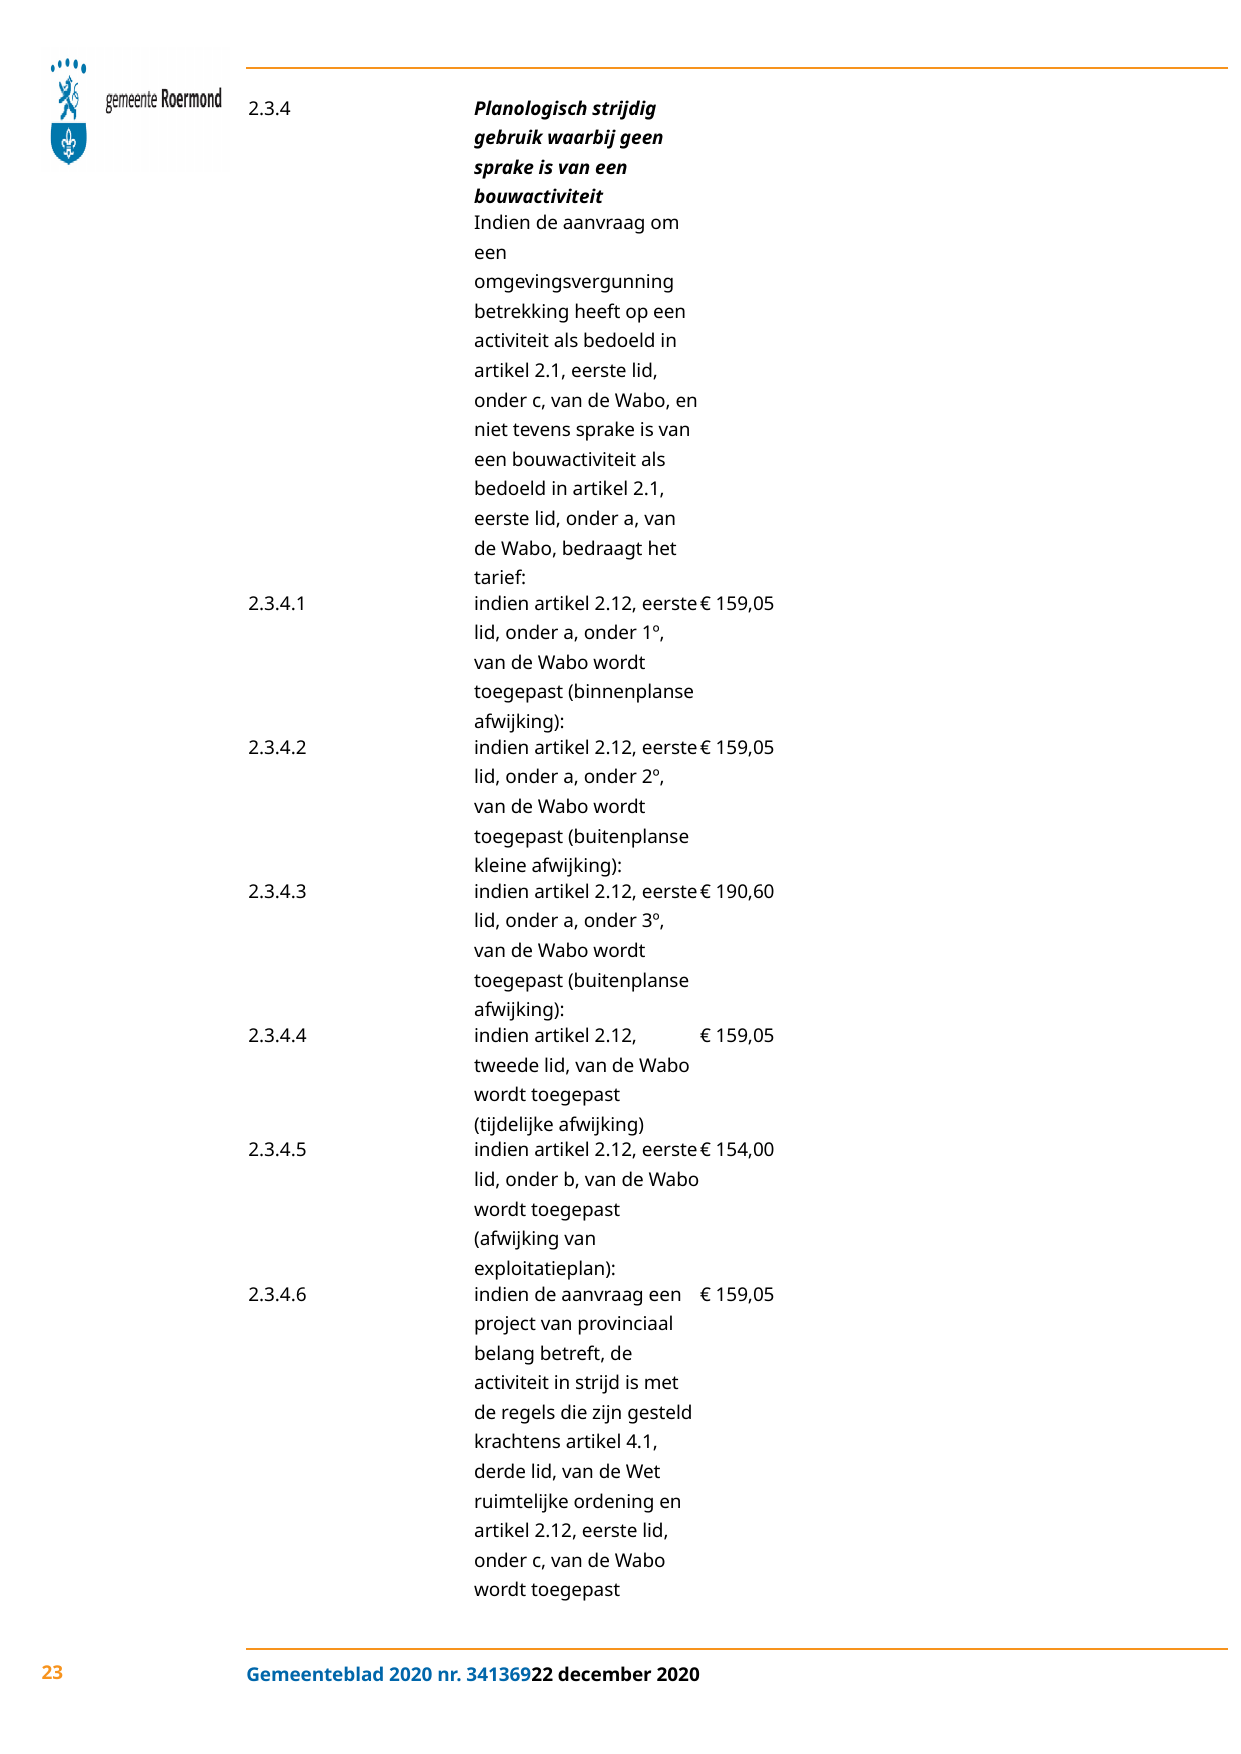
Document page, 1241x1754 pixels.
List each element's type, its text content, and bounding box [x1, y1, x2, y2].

table_cell 2.3.4.6 [248, 1281, 474, 1602]
table_cell € 159,05 [700, 1281, 1152, 1602]
table_cell € 154,00 [700, 1137, 1152, 1281]
table_cell 2.3.4.2 [248, 734, 474, 878]
table_cell 2.3.4.5 [248, 1137, 474, 1281]
table_cell € 159,05 [700, 590, 1152, 734]
table_cell € 190,60 [700, 878, 1152, 1022]
table_cell Planologisch strijdig gebruik waarbij geen sprake is van een bouwactiviteit [474, 95, 700, 209]
table_cell [700, 95, 1152, 209]
table_cell indien artikel 2.12, tweede lid, van de Wabo wordt toegepast (tijdelijke afwijking) [474, 1022, 700, 1137]
table_cell 2.3.4 [248, 95, 474, 209]
table_cell 2.3.4.3 [248, 878, 474, 1022]
table_cell [248, 209, 474, 590]
table_cell indien artikel 2.12, eerste lid, onder a, onder 3º, van de Wabo wordt toegepast (buitenplanse afwijking): [474, 878, 700, 1022]
table_cell indien artikel 2.12, eerste lid, onder a, onder 2º, van de Wabo wordt toegepast (buitenplanse kleine afwijking): [474, 734, 700, 878]
table_cell 2.3.4.4 [248, 1022, 474, 1137]
table_cell indien artikel 2.12, eerste lid, onder a, onder 1º, van de Wabo wordt toegepast (binnenplanse afwijking): [474, 590, 700, 734]
table_cell [700, 209, 1152, 590]
table_cell indien de aanvraag een project van provinciaal belang betreft, de activiteit in strijd is met de regels die zijn gesteld krachtens artikel 4.1, derde lid, van de Wet ruimtelijke ordening en artikel 2.12, eerste lid, onder c, van de Wabo wordt toegepast [474, 1281, 700, 1602]
table_cell € 159,05 [700, 1022, 1152, 1137]
table_cell indien artikel 2.12, eerste lid, onder b, van de Wabo wordt toegepast (afwijking van exploitatieplan): [474, 1137, 700, 1281]
table_cell Indien de aanvraag om een omgevingsvergunning betrekking heeft op een activiteit als bedoeld in artikel 2.1, eerste lid, onder c, van de Wabo, en niet tevens sprake is van een bouwactiviteit als bedoeld in artikel 2.1, eerste lid, onder a, van de Wabo, bedraagt het tarief: [474, 209, 700, 590]
table_cell 2.3.4.1 [248, 590, 474, 734]
table_cell € 159,05 [700, 734, 1152, 878]
picture [41, 47, 231, 172]
